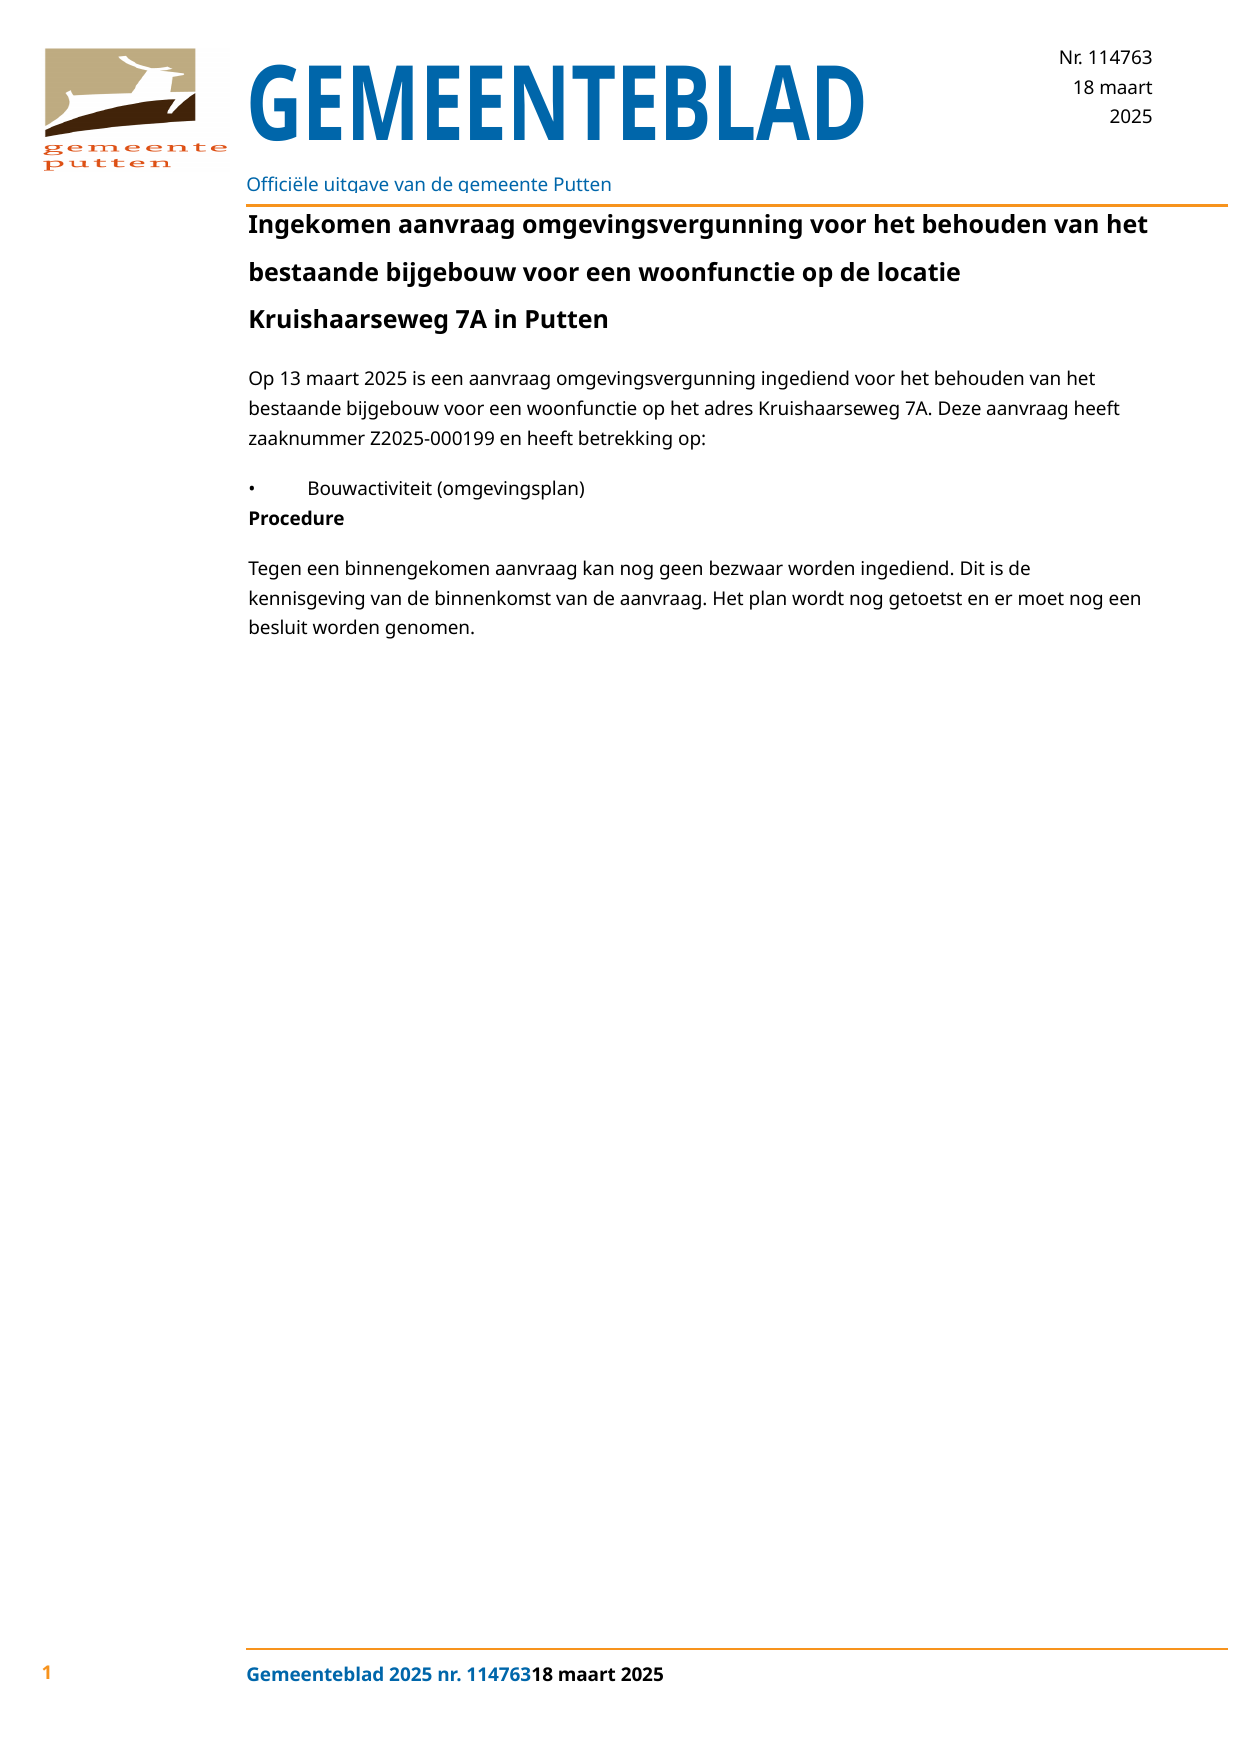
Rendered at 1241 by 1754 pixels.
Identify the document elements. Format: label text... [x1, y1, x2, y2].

text Tegen een binnengekomen aanvraag kan nog geen bezwaar worden ingediend. Dit is de kennisgeving van de binnenkomst van de aanvraag. Het plan wordt nog getoetst en er moet nog een besluit worden genomen. [248, 555, 1152, 640]
text Ingekomen aanvraag omgevingsvergunning voor het behouden van het bestaande bijgebouw voor een woonfunctie op de locatie Kruishaarseweg 7A in Putten [248, 207, 1152, 336]
text Op 13 maart 2025 is een aanvraag omgevingsvergunning ingediend voor het behouden van het bestaande bijgebouw voor een woonfunctie op het adres Kruishaarseweg 7A. Deze aanvraag heeft zaaknummer Z2025-000199 en heeft betrekking op: [248, 366, 1152, 450]
list Bouwactiviteit (omgevingsplan) [248, 475, 1152, 501]
text Procedure [248, 505, 1152, 530]
picture [41, 47, 231, 172]
